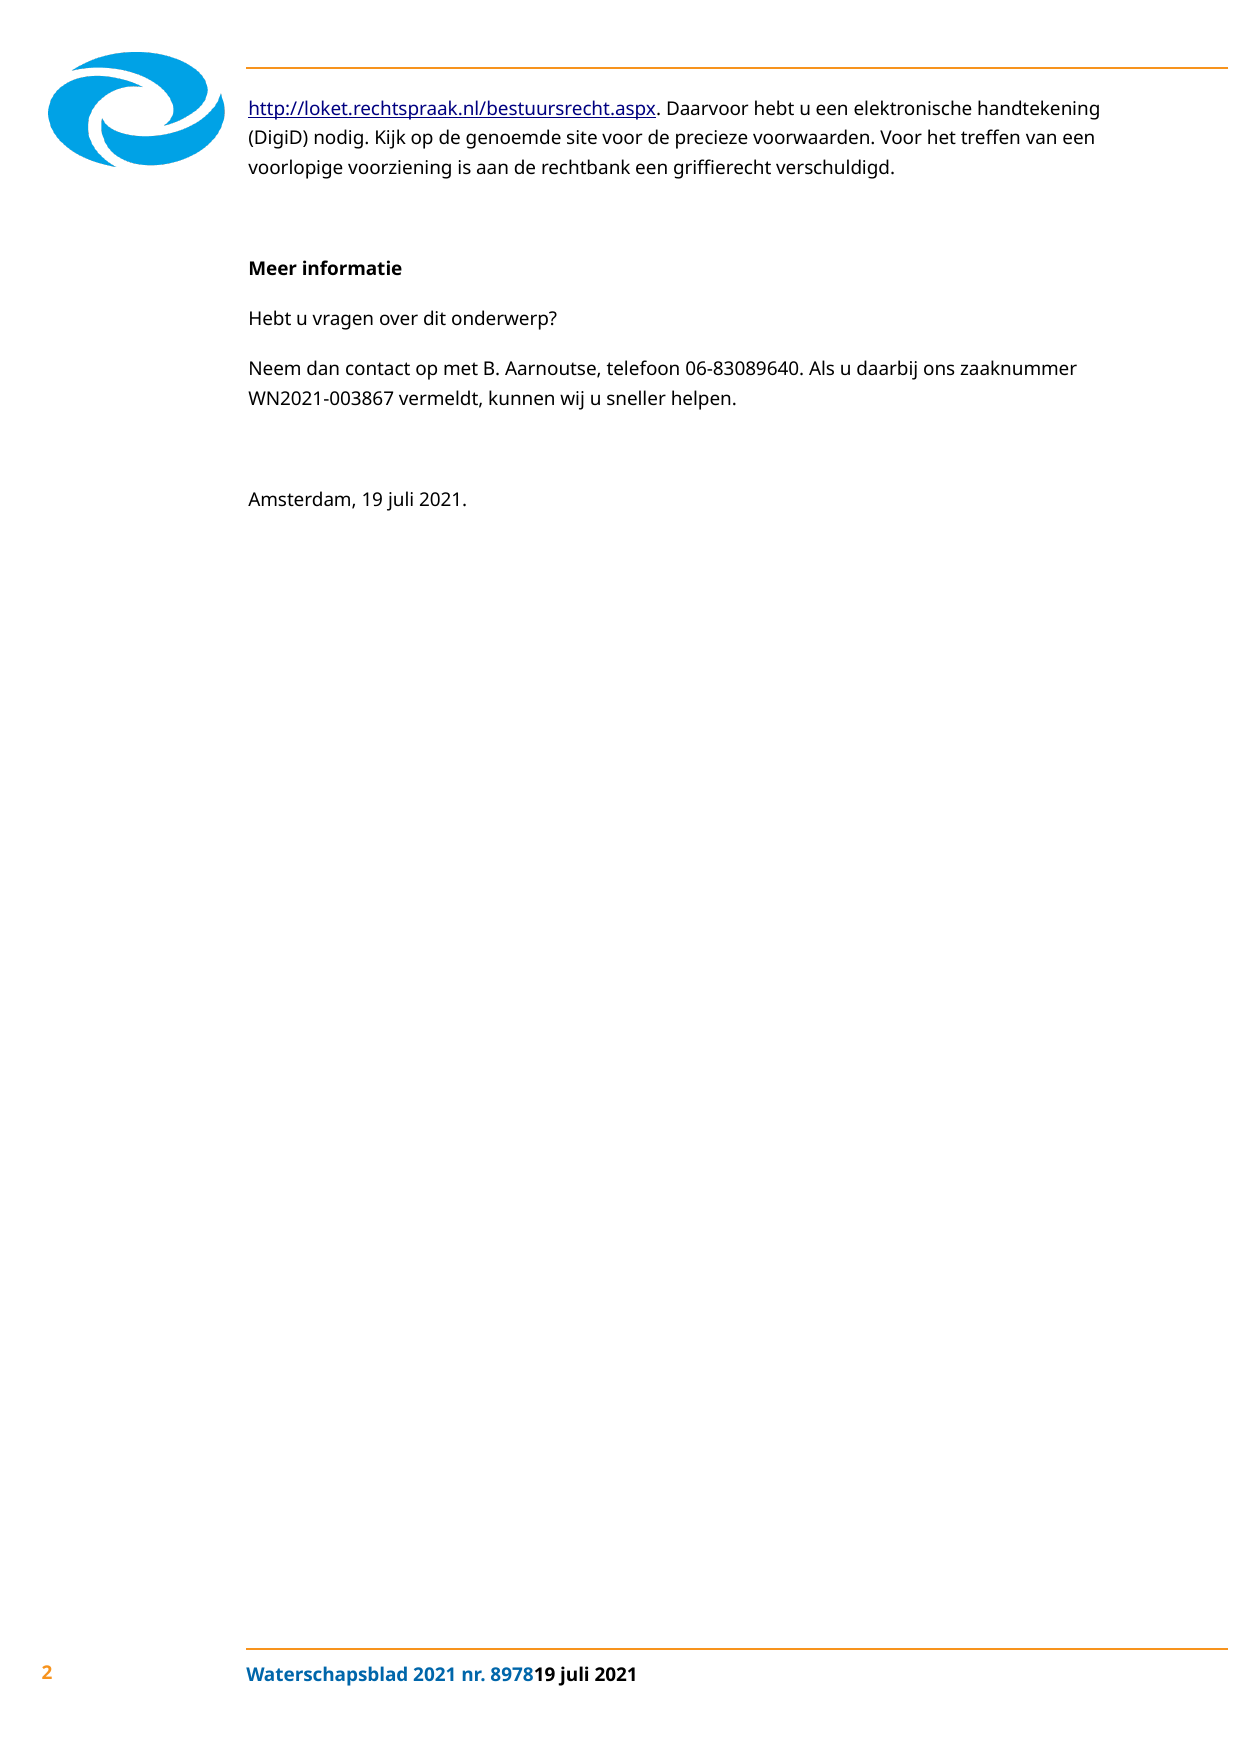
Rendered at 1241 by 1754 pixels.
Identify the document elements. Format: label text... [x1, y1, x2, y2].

text Hebt u vragen over dit onderwerp? [248, 305, 1152, 331]
text Neem dan contact op met B. Aarnoutse, telefoon 06-83089640. Als u daarbij ons zaaknummer WN2021-003867 vermeldt, kunnen wij u sneller helpen. [248, 356, 1152, 411]
text Meer informatie [248, 255, 1152, 281]
text Amsterdam, 19 juli 2021. [248, 486, 1152, 512]
text http://loket.rechtspraak.nl/bestuursrecht.aspx. Daarvoor hebt u een elektronische handtekening (DigiD) nodig. Kijk op de genoemde site voor de precieze voorwaarden. Voor het treffen van een voorlopige voorziening is aan de rechtbank een griffierecht verschuldigd. [248, 95, 1152, 180]
picture [41, 47, 231, 172]
